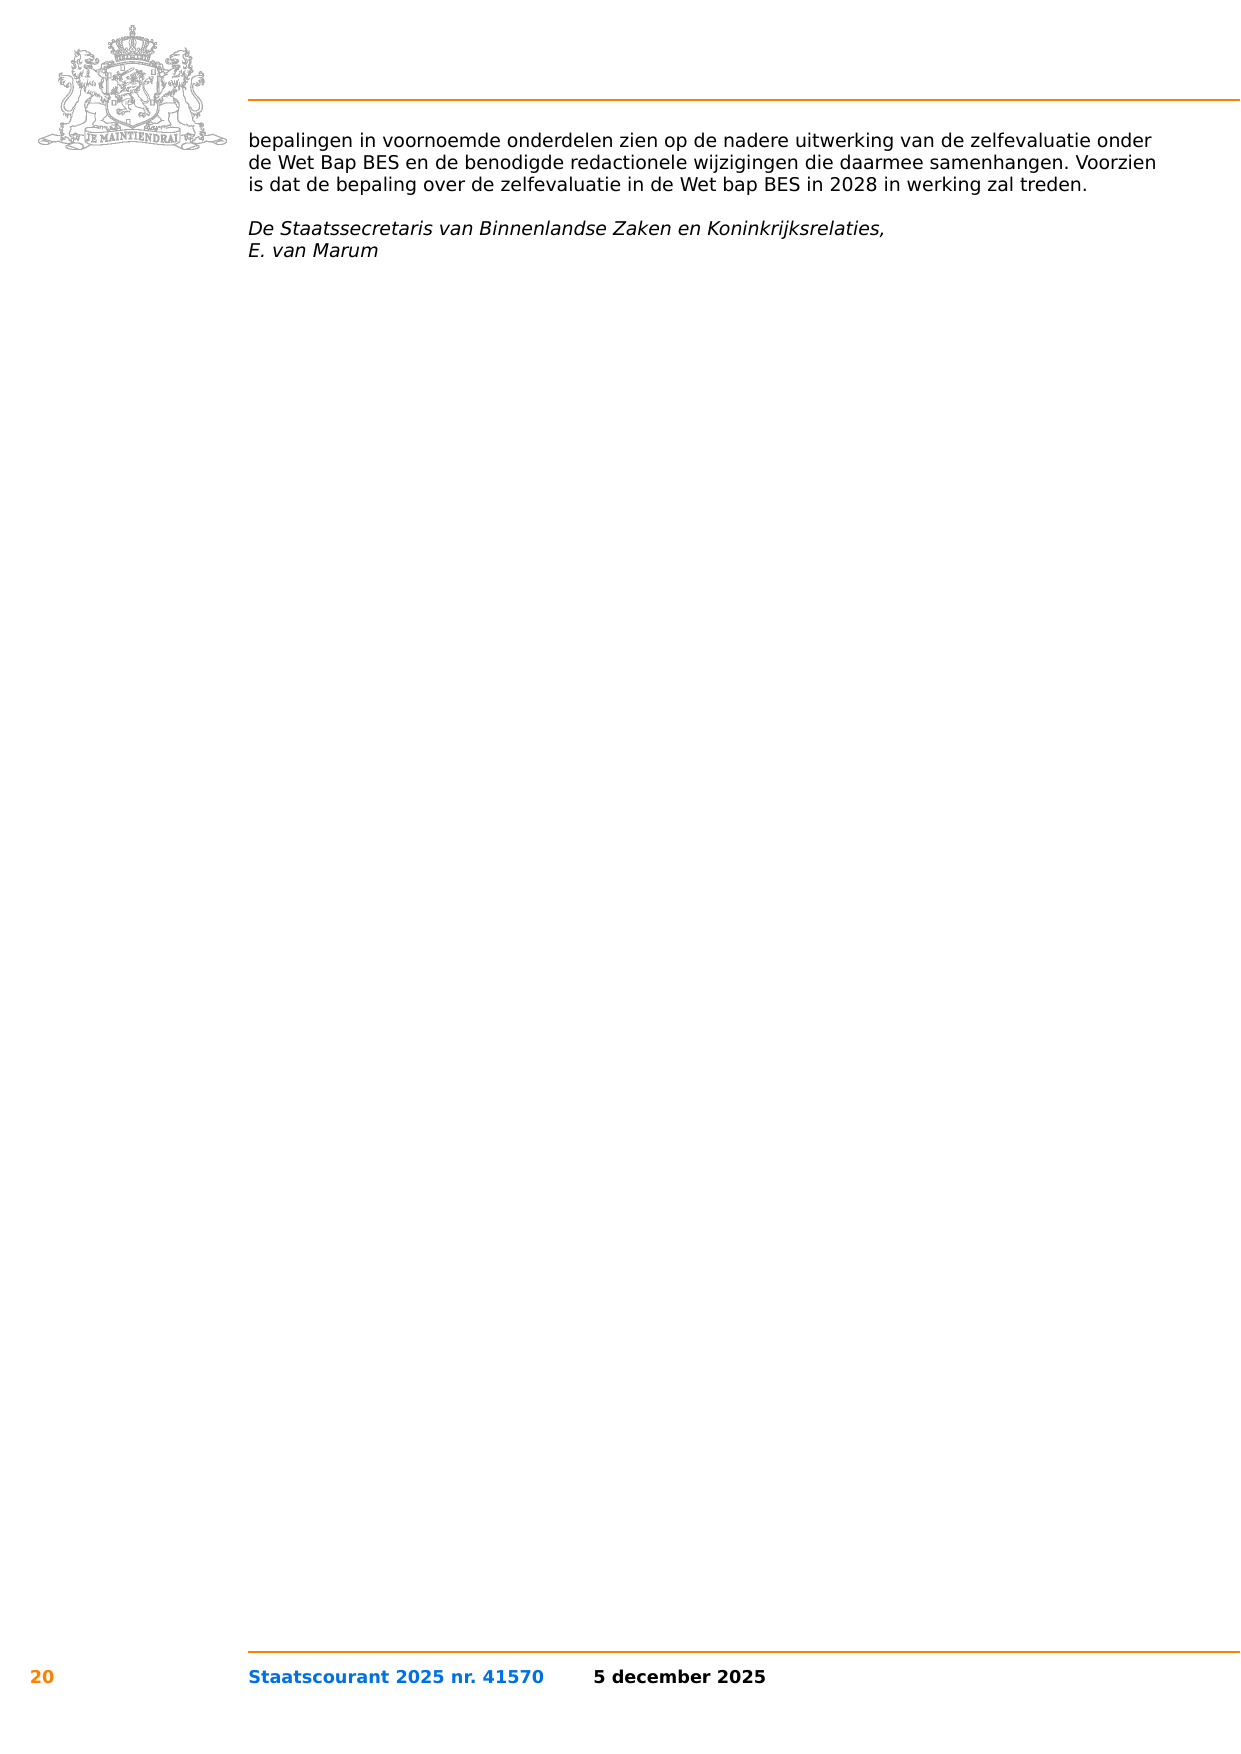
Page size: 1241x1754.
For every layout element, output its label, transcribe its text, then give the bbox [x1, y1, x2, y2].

text De Staatssecretaris van Binnenlandse Zaken en Koninkrijksrelaties, E. van Marum [248, 218, 1163, 262]
text bepalingen in voornoemde onderdelen zien op de nadere uitwerking van de zelfevaluatie onder de Wet Bap BES en de benodigde redactionele wijzigingen die daarmee samenhangen. Voorzien is dat de bepaling over de zelfevaluatie in de Wet bap BES in 2028 in werking zal treden. [248, 130, 1163, 196]
picture [38, 25, 227, 150]
